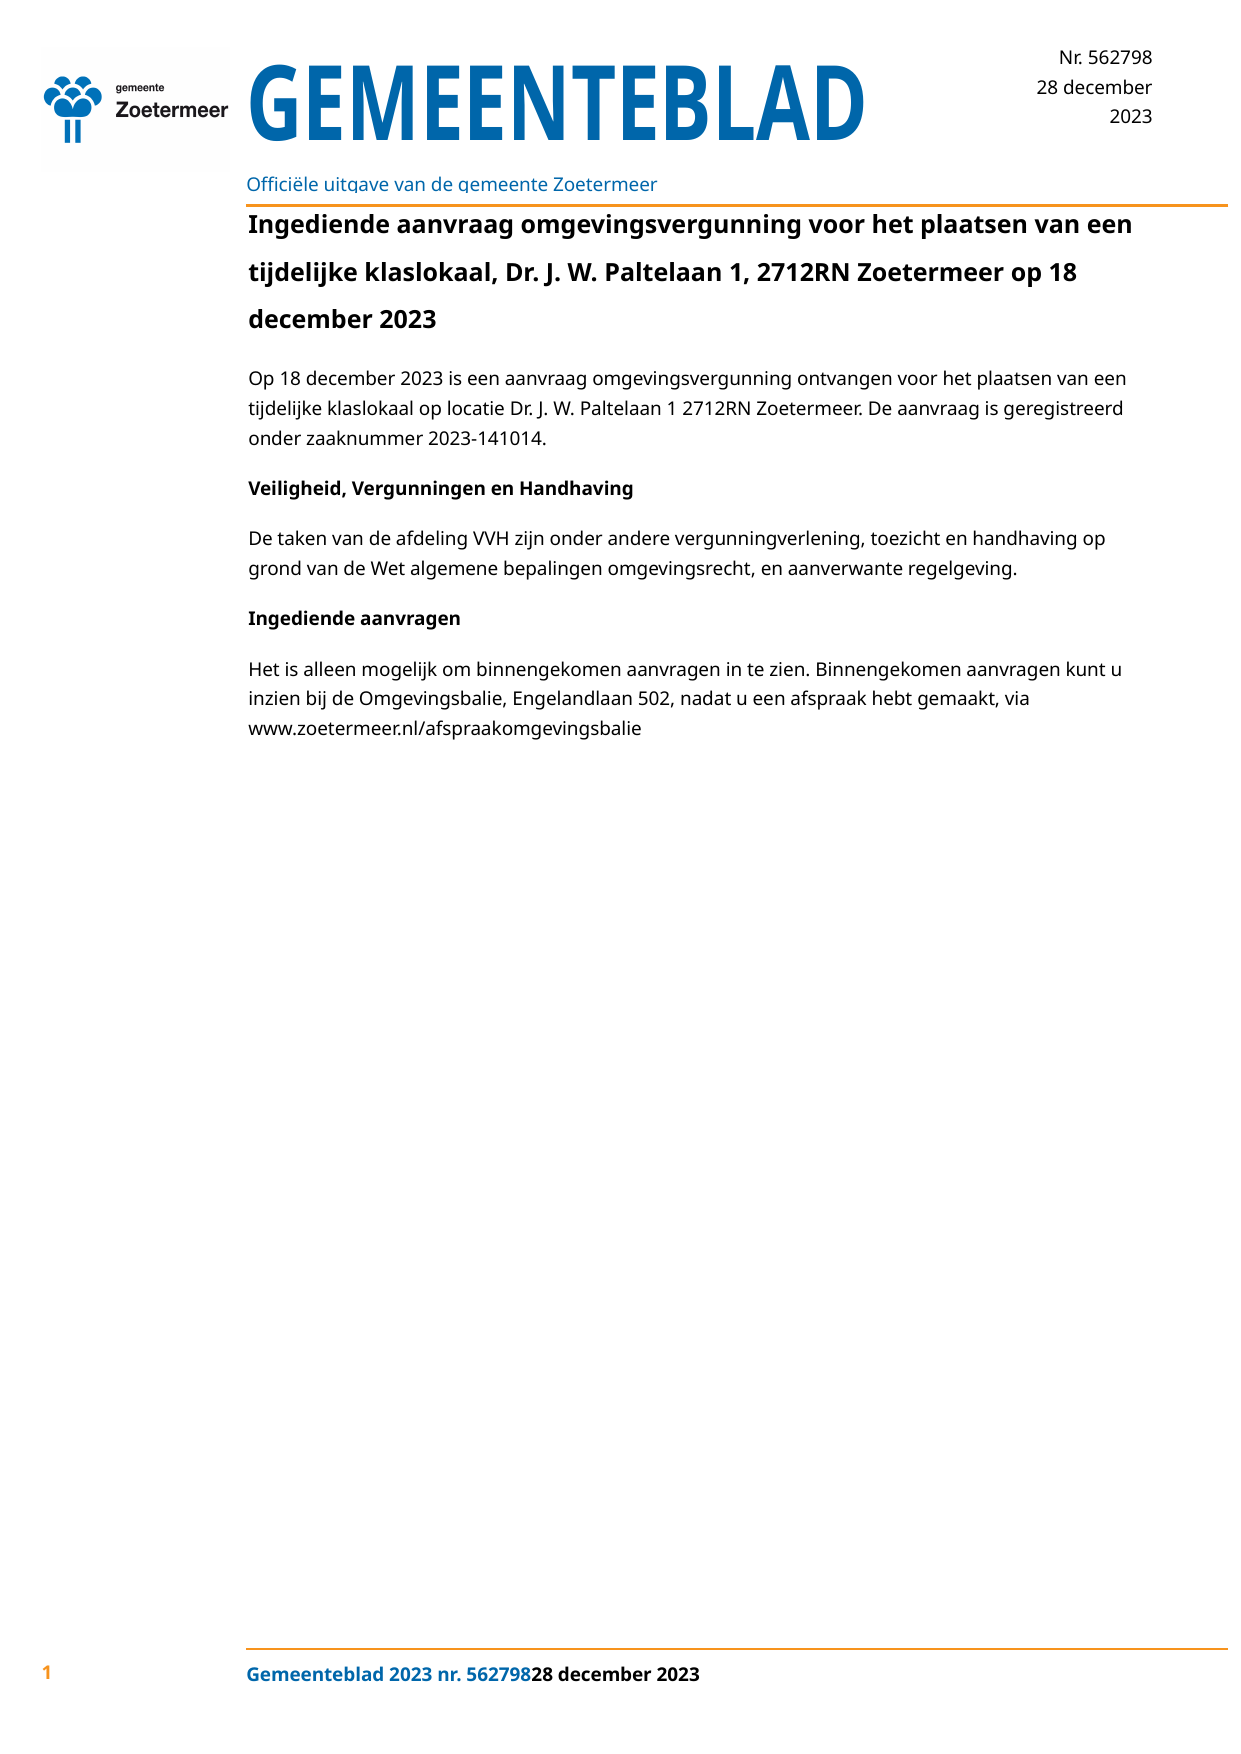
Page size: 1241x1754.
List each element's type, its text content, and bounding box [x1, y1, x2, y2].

text De taken van de afdeling VVH zijn onder andere vergunningverlening, toezicht en handhaving op grond van de Wet algemene bepalingen omgevingsrecht, en aanverwante regelgeving. [248, 526, 1152, 581]
picture [41, 47, 231, 172]
text Het is alleen mogelijk om binnengekomen aanvragen in te zien. Binnengekomen aanvragen kunt u inzien bij de Omgevingsbalie, Engelandlaan 502, nadat u een afspraak hebt gemaakt, via www.zoetermeer.nl/afspraakomgevingsbalie [248, 656, 1152, 741]
text Op 18 december 2023 is een aanvraag omgevingsvergunning ontvangen voor het plaatsen van een tijdelijke klaslokaal op locatie Dr. J. W. Paltelaan 1 2712RN Zoetermeer. De aanvraag is geregistreerd onder zaaknummer 2023-141014. [248, 366, 1152, 450]
text Veiligheid, Vergunningen en Handhaving [248, 475, 1152, 501]
text Ingediende aanvraag omgevingsvergunning voor het plaatsen van een tijdelijke klaslokaal, Dr. J. W. Paltelaan 1, 2712RN Zoetermeer op 18 december 2023 [248, 207, 1152, 336]
text Ingediende aanvragen [248, 606, 1152, 631]
